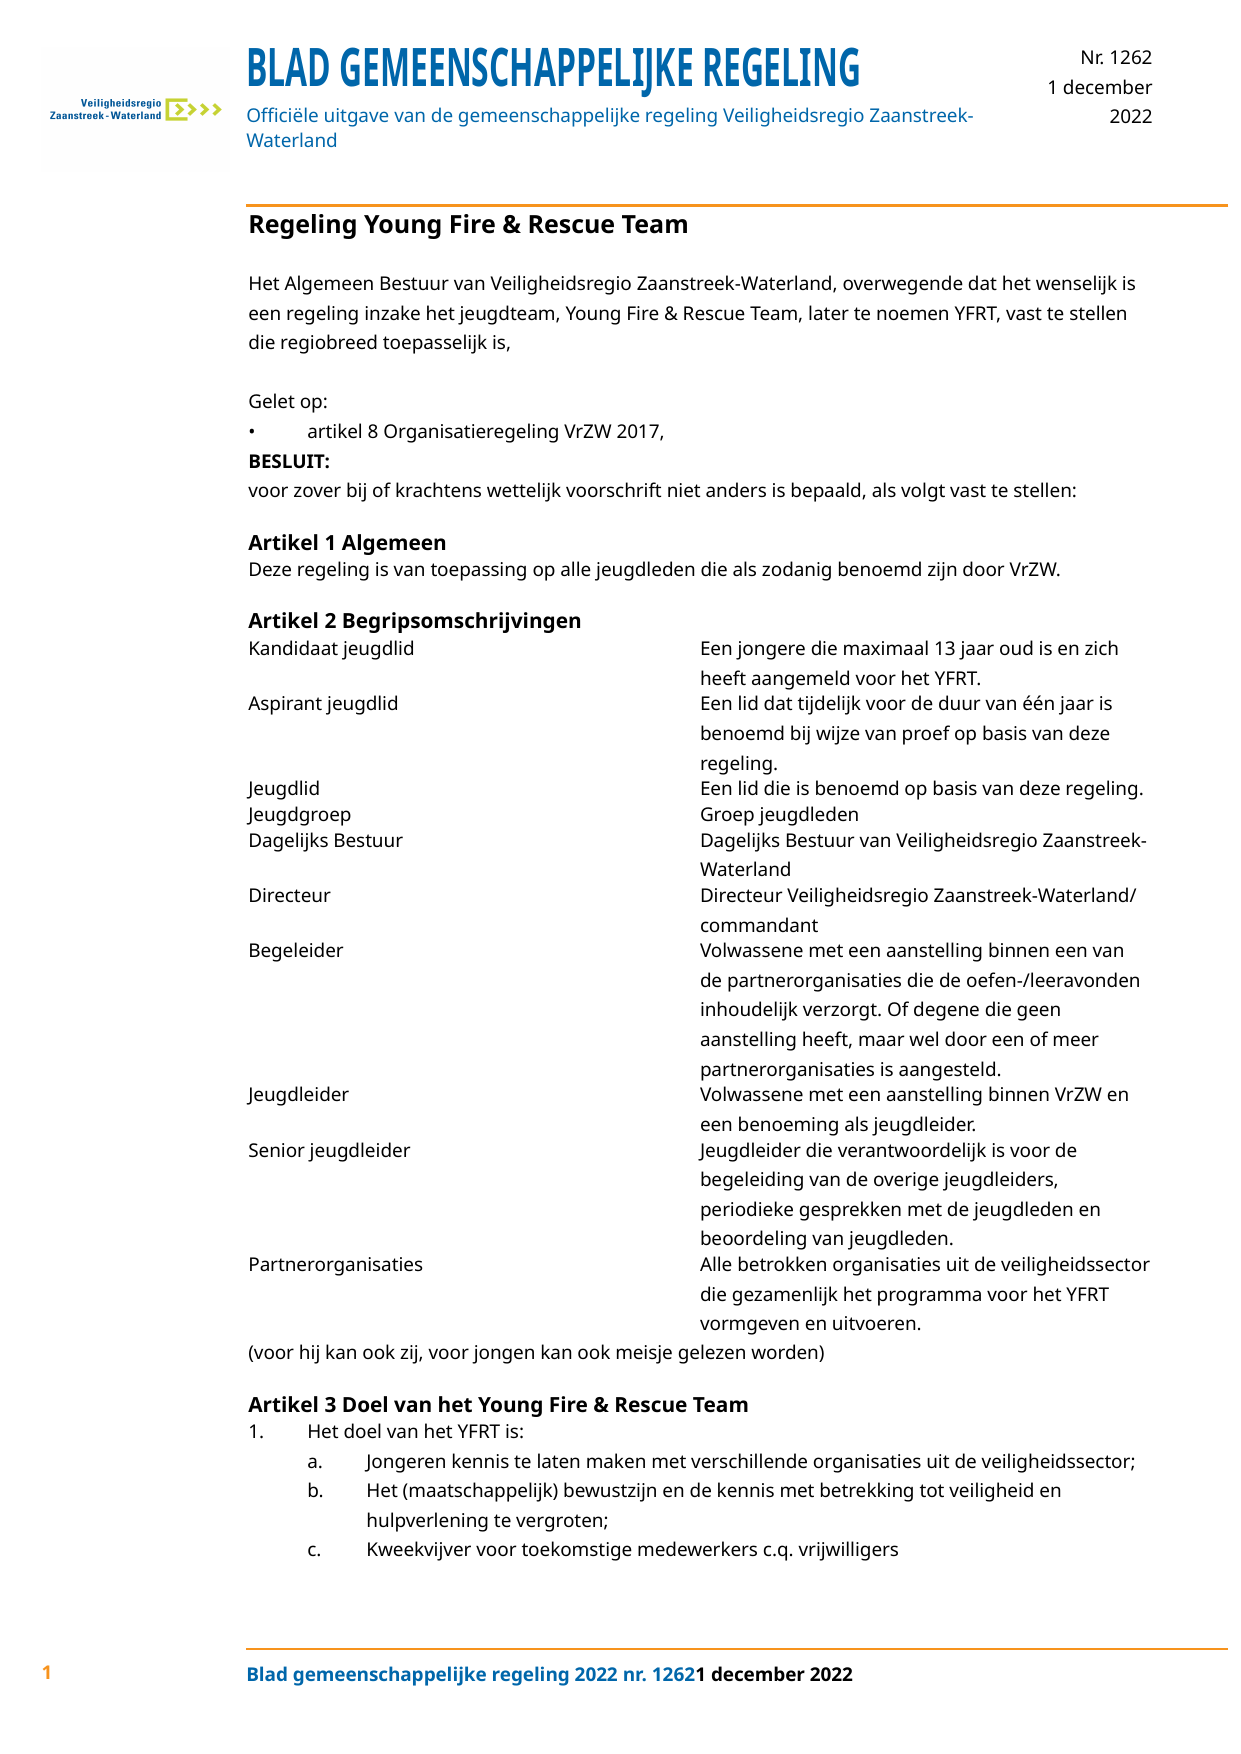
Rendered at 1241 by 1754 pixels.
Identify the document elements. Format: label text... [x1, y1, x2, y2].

text Deze regeling is van toepassing op alle jeugdleden die als zodanig benoemd zijn door VrZW. [248, 556, 1152, 582]
table_cell Een lid die is benoemd op basis van deze regeling. [700, 775, 1152, 801]
table_cell Jeugdlid [248, 775, 700, 801]
table_cell Directeur Veiligheidsregio Zaanstreek-Waterland/ commandant [700, 882, 1152, 937]
text Het Algemeen Bestuur van Veiligheidsregio Zaanstreek-Waterland, overwegende dat het wenselijk is een regeling inzake het jeugdteam, Young Fire & Rescue Team, later te noemen YFRT, vast te stellen die regiobreed toepasselijk is, [248, 270, 1152, 355]
text Artikel 2 Begripsomschrijvingen [248, 607, 1152, 635]
table_cell Partnerorganisaties [248, 1251, 700, 1336]
table_header Kandidaat jeugdlid [248, 635, 700, 691]
table_header Een jongere die maximaal 13 jaar oud is en zich heeft aangemeld voor het YFRT. [700, 635, 1152, 691]
table_cell Volwassene met een aanstelling binnen VrZW en een benoeming als jeugdleider. [700, 1082, 1152, 1137]
list Het doel van het YFRT is: [248, 1418, 1152, 1444]
text BESLUIT: [248, 448, 1152, 473]
text Artikel 1 Algemeen [248, 528, 1152, 556]
table_cell Groep jeugdleden [700, 801, 1152, 827]
list Jongeren kennis te laten maken met verschillende organisaties uit de veiligheidssector; [307, 1448, 1152, 1474]
text Gelet op: [248, 389, 1152, 414]
table_cell Een lid dat tijdelijk voor de duur van één jaar is benoemd bij wijze van proef op basis van deze regeling. [700, 691, 1152, 775]
text Artikel 3 Doel van het Young Fire & Rescue Team [248, 1390, 1152, 1418]
text (voor hij kan ook zij, voor jongen kan ook meisje gelezen worden) [248, 1339, 1152, 1365]
table_cell Jeugdleider die verantwoordelijk is voor de begeleiding van de overige jeugdleiders, periodieke gesprekken met de jeugdleden en beoordeling van jeugdleden. [700, 1137, 1152, 1251]
table_cell Alle betrokken organisaties uit de veiligheidssector die gezamenlijk het programma voor het YFRT vormgeven en uitvoeren. [700, 1251, 1152, 1336]
table_cell Volwassene met een aanstelling binnen een van de partnerorganisaties die de oefen-/leeravonden inhoudelijk verzorgt. Of degene die geen aanstelling heeft, maar wel door een of meer partnerorganisaties is aangesteld. [700, 938, 1152, 1082]
list Het (maatschappelijk) bewustzijn en de kennis met betrekking tot veiligheid en hulpverlening te vergroten; [307, 1477, 1152, 1533]
table_cell Jeugdleider [248, 1082, 700, 1137]
table_cell Jeugdgroep [248, 801, 700, 827]
table_cell Aspirant jeugdlid [248, 691, 700, 775]
table_cell Dagelijks Bestuur [248, 827, 700, 882]
picture [41, 47, 231, 172]
table_cell Senior jeugdleider [248, 1137, 700, 1251]
table_cell Directeur [248, 882, 700, 937]
text Regeling Young Fire & Rescue Team [248, 207, 1152, 241]
table_cell Dagelijks Bestuur van Veiligheidsregio Zaanstreek-Waterland [700, 827, 1152, 882]
list Kweekvijver voor toekomstige medewerkers c.q. vrijwilligers [307, 1537, 1152, 1562]
list artikel 8 Organisatieregeling VrZW 2017, [248, 418, 1152, 444]
table_cell Begeleider [248, 938, 700, 1082]
text voor zover bij of krachtens wettelijk voorschrift niet anders is bepaald, als volgt vast te stellen: [248, 477, 1152, 503]
